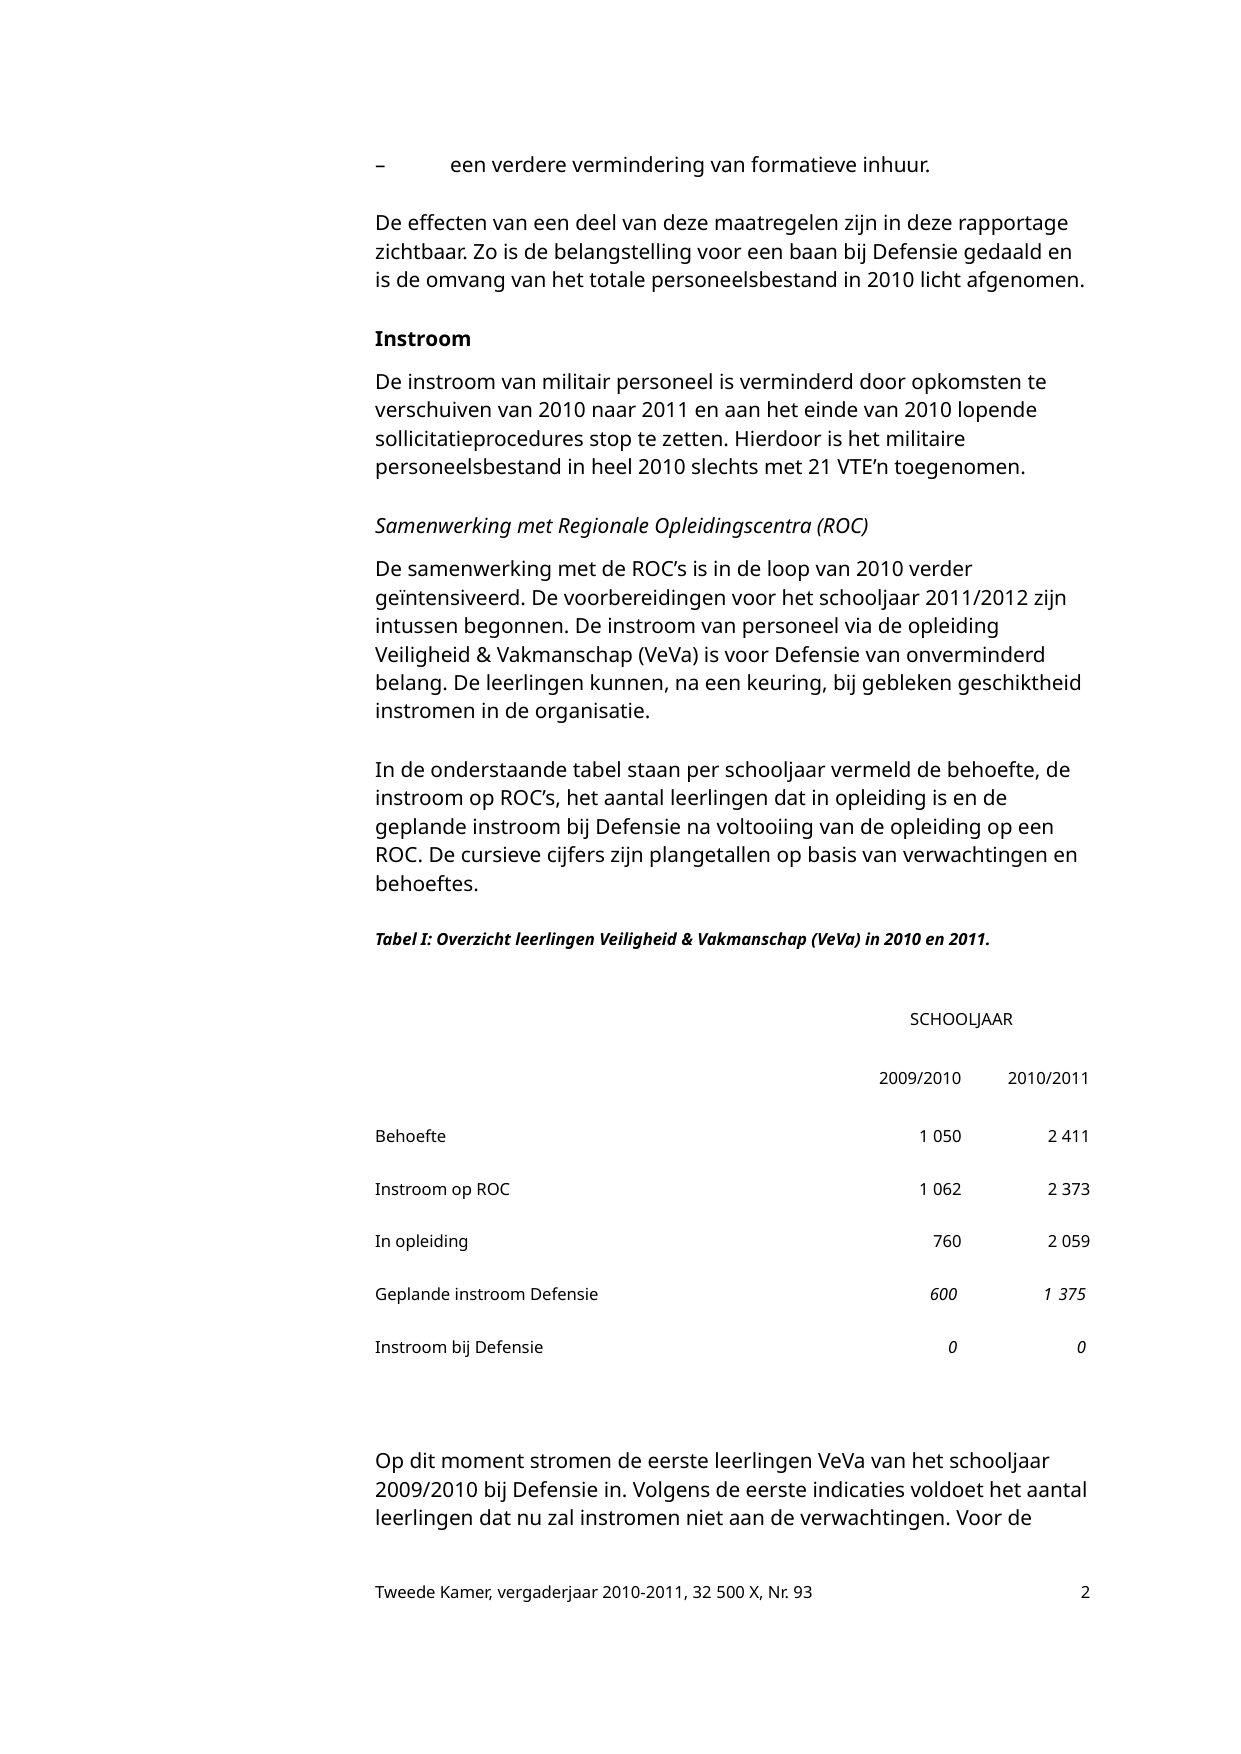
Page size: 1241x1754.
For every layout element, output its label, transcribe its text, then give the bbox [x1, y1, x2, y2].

table_cell 0 [833, 1336, 961, 1388]
table_cell 600 [833, 1283, 961, 1336]
table_cell Instroom op ROC [375, 1178, 833, 1230]
list een verdere vermindering van formatieve inhuur. [375, 150, 1090, 178]
text Samenwerking met Regionale Opleidingscentra (ROC) [375, 511, 1090, 539]
table_cell 0 [961, 1336, 1090, 1388]
table_cell 2 373 [961, 1178, 1090, 1230]
table_cell 1 050 [833, 1125, 961, 1177]
text De instroom van militair personeel is verminderd door opkomsten te verschuiven van 2010 naar 2011 en aan het einde van 2010 lopende sollicitatieprocedures stop te zetten. Hierdoor is het militaire personeelsbestand in heel 2010 slechts met 21 VTE’n toegenomen. [375, 367, 1090, 481]
table_cell 1 375 [961, 1283, 1090, 1336]
text De effecten van een deel van deze maatregelen zijn in deze rapportage zichtbaar. Zo is de belangstelling voor een baan bij Defensie gedaald en is de omvang van het totale personeelsbestand in 2010 licht afgenomen. [375, 208, 1090, 294]
table_header [375, 1008, 833, 1066]
table_cell 1 062 [833, 1178, 961, 1230]
table_cell [375, 1066, 833, 1125]
text De samenwerking met de ROC’s is in de loop van 2010 verder geïntensiveerd. De voorbereidingen voor het schooljaar 2011/2012 zijn intussen begonnen. De instroom van personeel via de opleiding Veiligheid & Vakmanschap (VeVa) is voor Defensie van onverminderd belang. De leerlingen kunnen, na een keuring, bij gebleken geschiktheid instromen in de organisatie. [375, 554, 1090, 725]
table_cell Instroom bij Defensie [375, 1336, 833, 1388]
table_cell 760 [833, 1230, 961, 1283]
text Tabel I: Overzicht leerlingen Veiligheid & Vakmanschap (VeVa) in 2010 en 2011. [375, 927, 1090, 950]
text Instroom [375, 324, 1090, 352]
table_header SCHOOLJAAR [833, 1008, 1090, 1066]
table_cell 2 059 [961, 1230, 1090, 1283]
text Op dit moment stromen de eerste leerlingen VeVa van het schooljaar 2009/2010 bij Defensie in. Volgens de eerste indicaties voldoet het aantal leerlingen dat nu zal instromen niet aan de verwachtingen. Voor de [375, 1447, 1090, 1532]
text In de onderstaande tabel staan per schooljaar vermeld de behoefte, de instroom op ROC’s, het aantal leerlingen dat in opleiding is en de geplande instroom bij Defensie na voltooiing van de opleiding op een ROC. De cursieve cijfers zijn plangetallen op basis van verwachtingen en behoeftes. [375, 755, 1090, 897]
table_cell 2 411 [961, 1125, 1090, 1177]
table_cell In opleiding [375, 1230, 833, 1283]
table_cell Behoefte [375, 1125, 833, 1177]
table_cell 2009/2010 [833, 1066, 961, 1125]
table_cell 2010/2011 [961, 1066, 1090, 1125]
table_cell Geplande instroom Defensie [375, 1283, 833, 1336]
